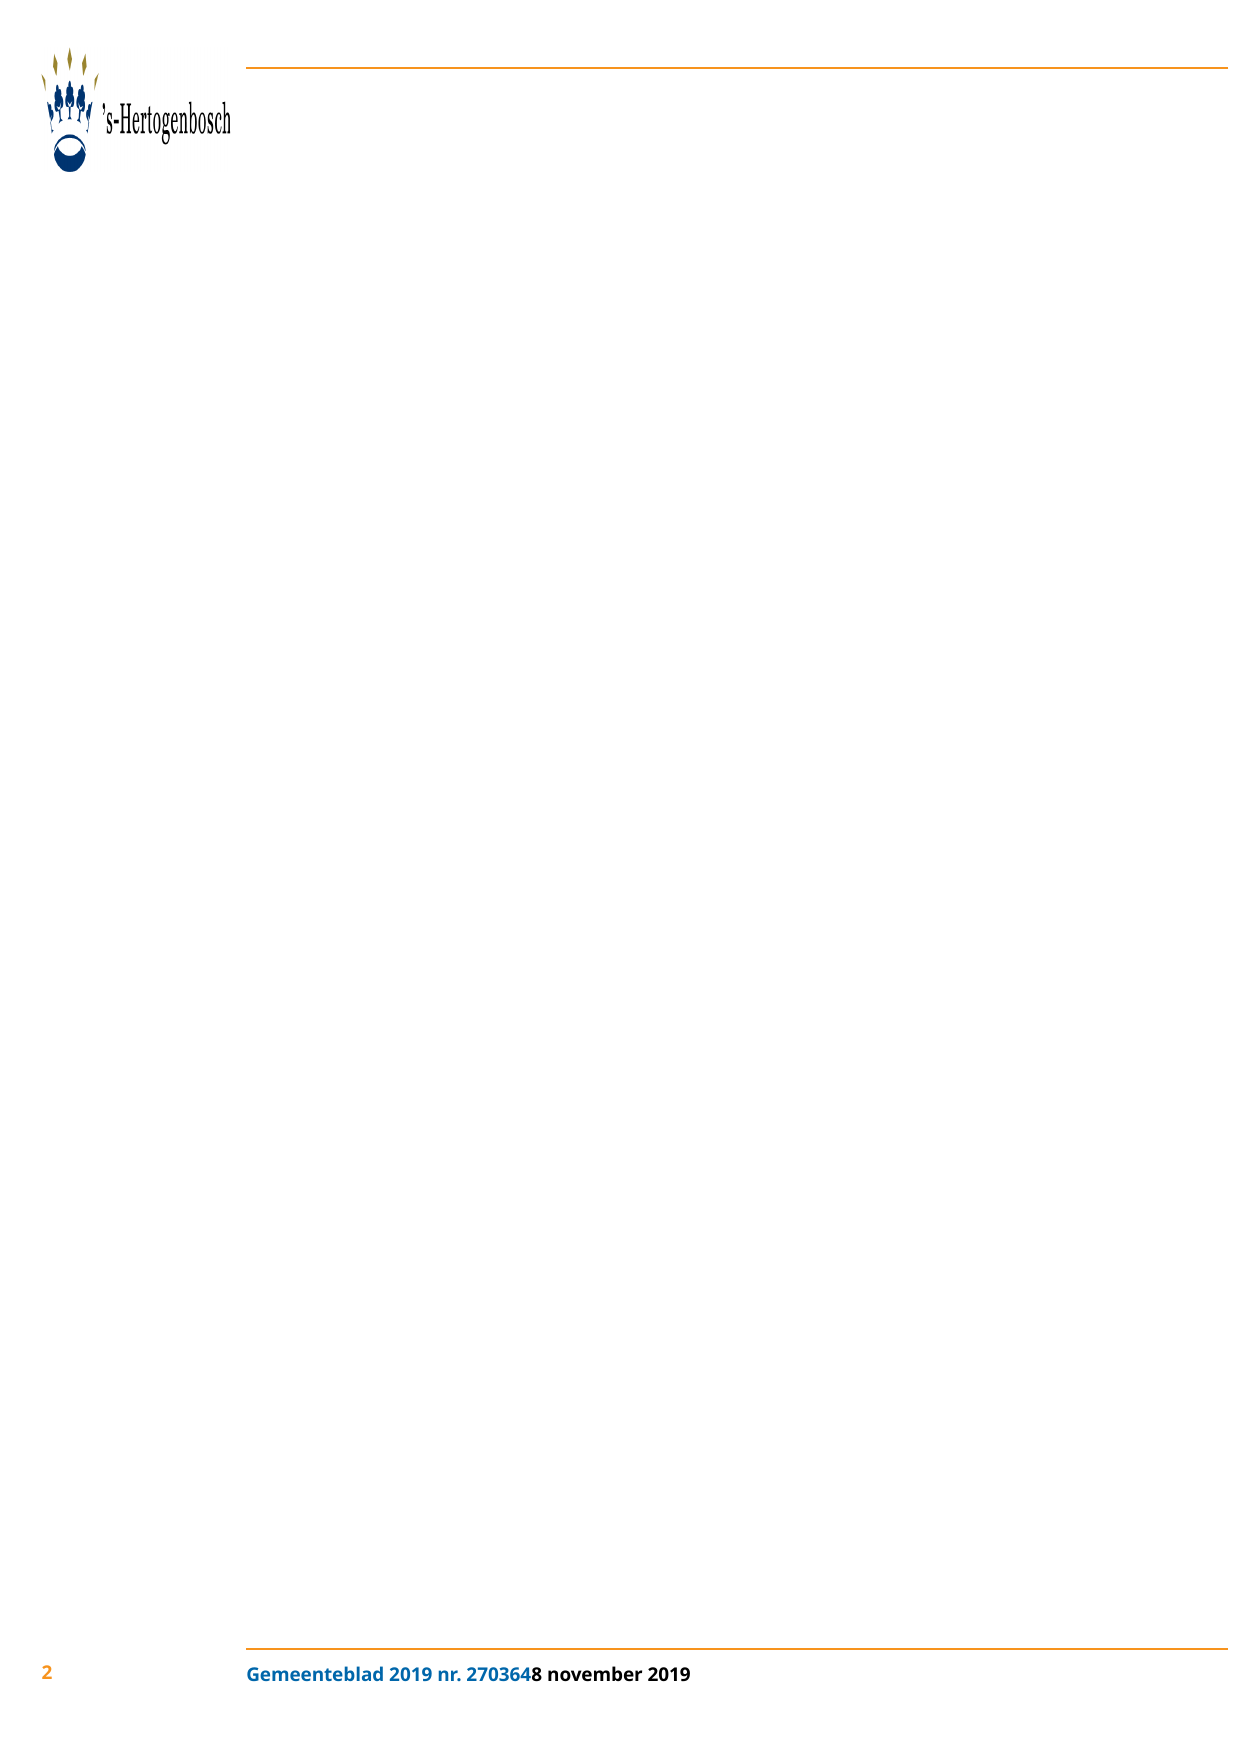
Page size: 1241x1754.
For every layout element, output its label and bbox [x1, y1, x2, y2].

picture [41, 47, 231, 172]
